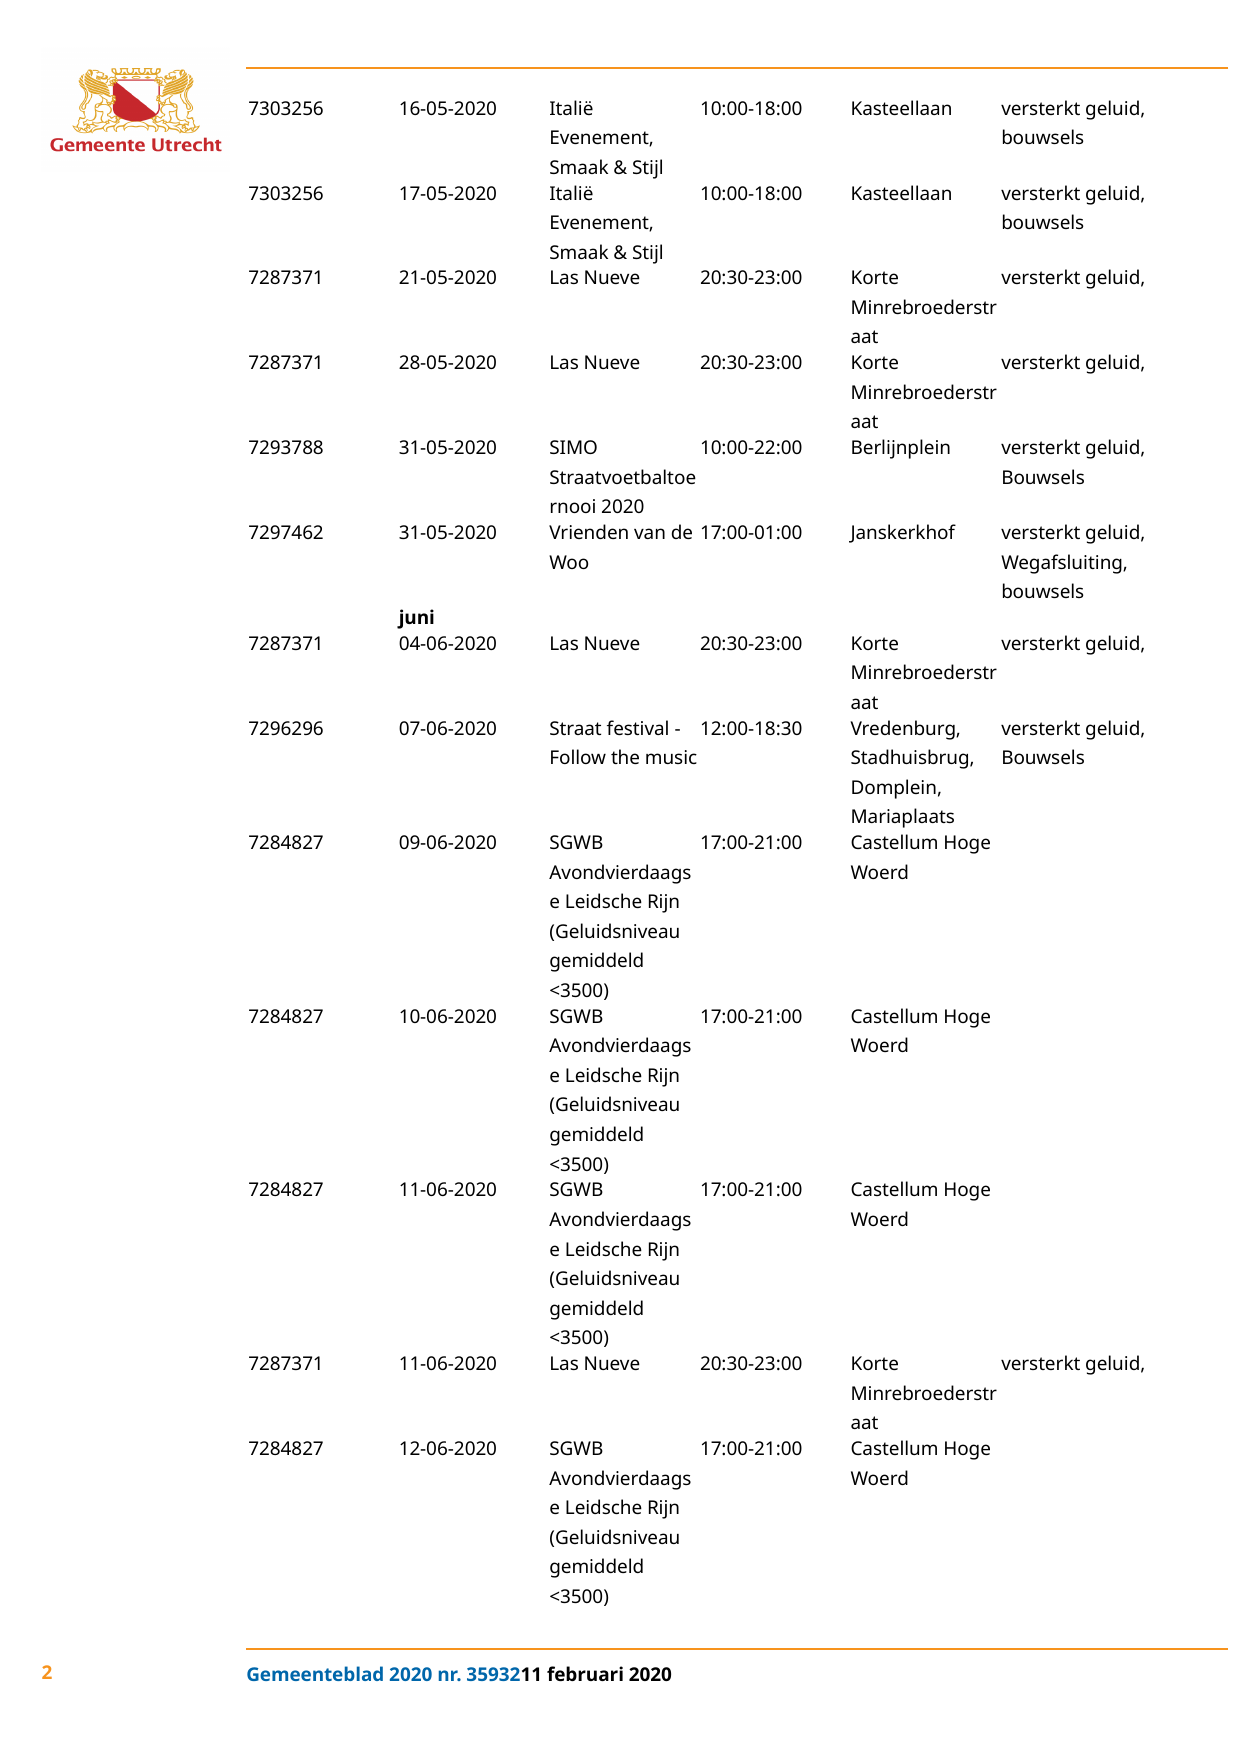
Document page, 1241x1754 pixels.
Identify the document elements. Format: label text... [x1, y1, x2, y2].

table_cell 7284827 [248, 829, 398, 1003]
table_cell 12:00-18:30 [700, 715, 850, 829]
table_cell versterkt geluid, Wegafsluiting, bouwsels [1001, 519, 1152, 604]
table_cell 20:30-23:00 [700, 1350, 850, 1435]
table_cell 10:00-22:00 [700, 434, 850, 519]
table_cell 7303256 [248, 95, 398, 180]
table_cell 12-06-2020 [399, 1435, 549, 1609]
table_cell 17-05-2020 [399, 180, 549, 264]
table_cell 17:00-21:00 [700, 1003, 850, 1177]
table_cell Castellum Hoge Woerd [850, 1003, 1001, 1177]
table_cell [1001, 1003, 1152, 1177]
table_cell Kasteellaan [850, 180, 1001, 264]
table_cell SIMO Straatvoetbaltoernooi 2020 [549, 434, 700, 519]
table_cell 31-05-2020 [399, 434, 549, 519]
table_cell [1001, 829, 1152, 1003]
table_cell Korte Minrebroederstraat [850, 350, 1001, 434]
table_cell 7287371 [248, 265, 398, 349]
table_cell Castellum Hoge Woerd [850, 1435, 1001, 1609]
table_cell Vrienden van de Woo [549, 519, 700, 604]
table_cell SGWB Avondvierdaagse Leidsche Rijn (Geluidsniveau gemiddeld <3500) [549, 1435, 700, 1609]
table_cell Berlijnplein [850, 434, 1001, 519]
table_cell Las Nueve [549, 265, 700, 349]
table_cell 11-06-2020 [399, 1177, 549, 1350]
table_cell versterkt geluid, Bouwsels [1001, 715, 1152, 829]
table_cell 10:00-18:00 [700, 95, 850, 180]
table_cell 7284827 [248, 1435, 398, 1609]
table_cell 7284827 [248, 1003, 398, 1177]
table_cell versterkt geluid, bouwsels [1001, 95, 1152, 180]
table_cell Las Nueve [549, 1350, 700, 1435]
table_cell 7303256 [248, 180, 398, 264]
table_cell versterkt geluid, [1001, 350, 1152, 434]
table_cell 16-05-2020 [399, 95, 549, 180]
table_cell 20:30-23:00 [700, 630, 850, 715]
table_cell 17:00-01:00 [700, 519, 850, 604]
table_cell 17:00-21:00 [700, 1177, 850, 1350]
table_cell [700, 604, 850, 630]
table_cell versterkt geluid, [1001, 1350, 1152, 1435]
table_cell Kasteellaan [850, 95, 1001, 180]
table_cell Korte Minrebroederstraat [850, 265, 1001, 349]
table_cell 10-06-2020 [399, 1003, 549, 1177]
table_cell versterkt geluid, [1001, 630, 1152, 715]
table_cell 28-05-2020 [399, 350, 549, 434]
table_cell 7296296 [248, 715, 398, 829]
table_cell Castellum Hoge Woerd [850, 1177, 1001, 1350]
table_cell [850, 604, 1001, 630]
table_cell Korte Minrebroederstraat [850, 1350, 1001, 1435]
table_cell SGWB Avondvierdaagse Leidsche Rijn (Geluidsniveau gemiddeld <3500) [549, 1177, 700, 1350]
table_cell 11-06-2020 [399, 1350, 549, 1435]
table_cell Janskerkhof [850, 519, 1001, 604]
table_cell 04-06-2020 [399, 630, 549, 715]
table_cell SGWB Avondvierdaagse Leidsche Rijn (Geluidsniveau gemiddeld <3500) [549, 1003, 700, 1177]
table_cell Castellum Hoge Woerd [850, 829, 1001, 1003]
table_cell 17:00-21:00 [700, 1435, 850, 1609]
table_cell versterkt geluid, [1001, 265, 1152, 349]
table_cell 31-05-2020 [399, 519, 549, 604]
picture [41, 47, 231, 172]
table_cell Las Nueve [549, 350, 700, 434]
table_cell 17:00-21:00 [700, 829, 850, 1003]
table_cell Italië Evenement, Smaak & Stijl [549, 95, 700, 180]
table_cell 09-06-2020 [399, 829, 549, 1003]
table_cell 7287371 [248, 1350, 398, 1435]
table_cell 7287371 [248, 630, 398, 715]
table_cell versterkt geluid, Bouwsels [1001, 434, 1152, 519]
table_cell [549, 604, 700, 630]
table_cell versterkt geluid, bouwsels [1001, 180, 1152, 264]
table_cell 10:00-18:00 [700, 180, 850, 264]
table_cell [1001, 1435, 1152, 1609]
table_cell Straat festival - Follow the music [549, 715, 700, 829]
table_cell SGWB Avondvierdaagse Leidsche Rijn (Geluidsniveau gemiddeld <3500) [549, 829, 700, 1003]
table_cell Korte Minrebroederstraat [850, 630, 1001, 715]
table_cell 07-06-2020 [399, 715, 549, 829]
table_cell Italië Evenement, Smaak & Stijl [549, 180, 700, 264]
table_cell [1001, 604, 1152, 630]
table_cell 7297462 [248, 519, 398, 604]
table_cell [1001, 1177, 1152, 1350]
table_cell 20:30-23:00 [700, 265, 850, 349]
table_cell Vredenburg, Stadhuisbrug, Domplein, Mariaplaats [850, 715, 1001, 829]
table_cell Las Nueve [549, 630, 700, 715]
table_cell 20:30-23:00 [700, 350, 850, 434]
table_cell [248, 604, 398, 630]
table_cell 7287371 [248, 350, 398, 434]
table_cell juni [399, 604, 549, 630]
table_cell 7293788 [248, 434, 398, 519]
table_cell 21-05-2020 [399, 265, 549, 349]
table_cell 7284827 [248, 1177, 398, 1350]
